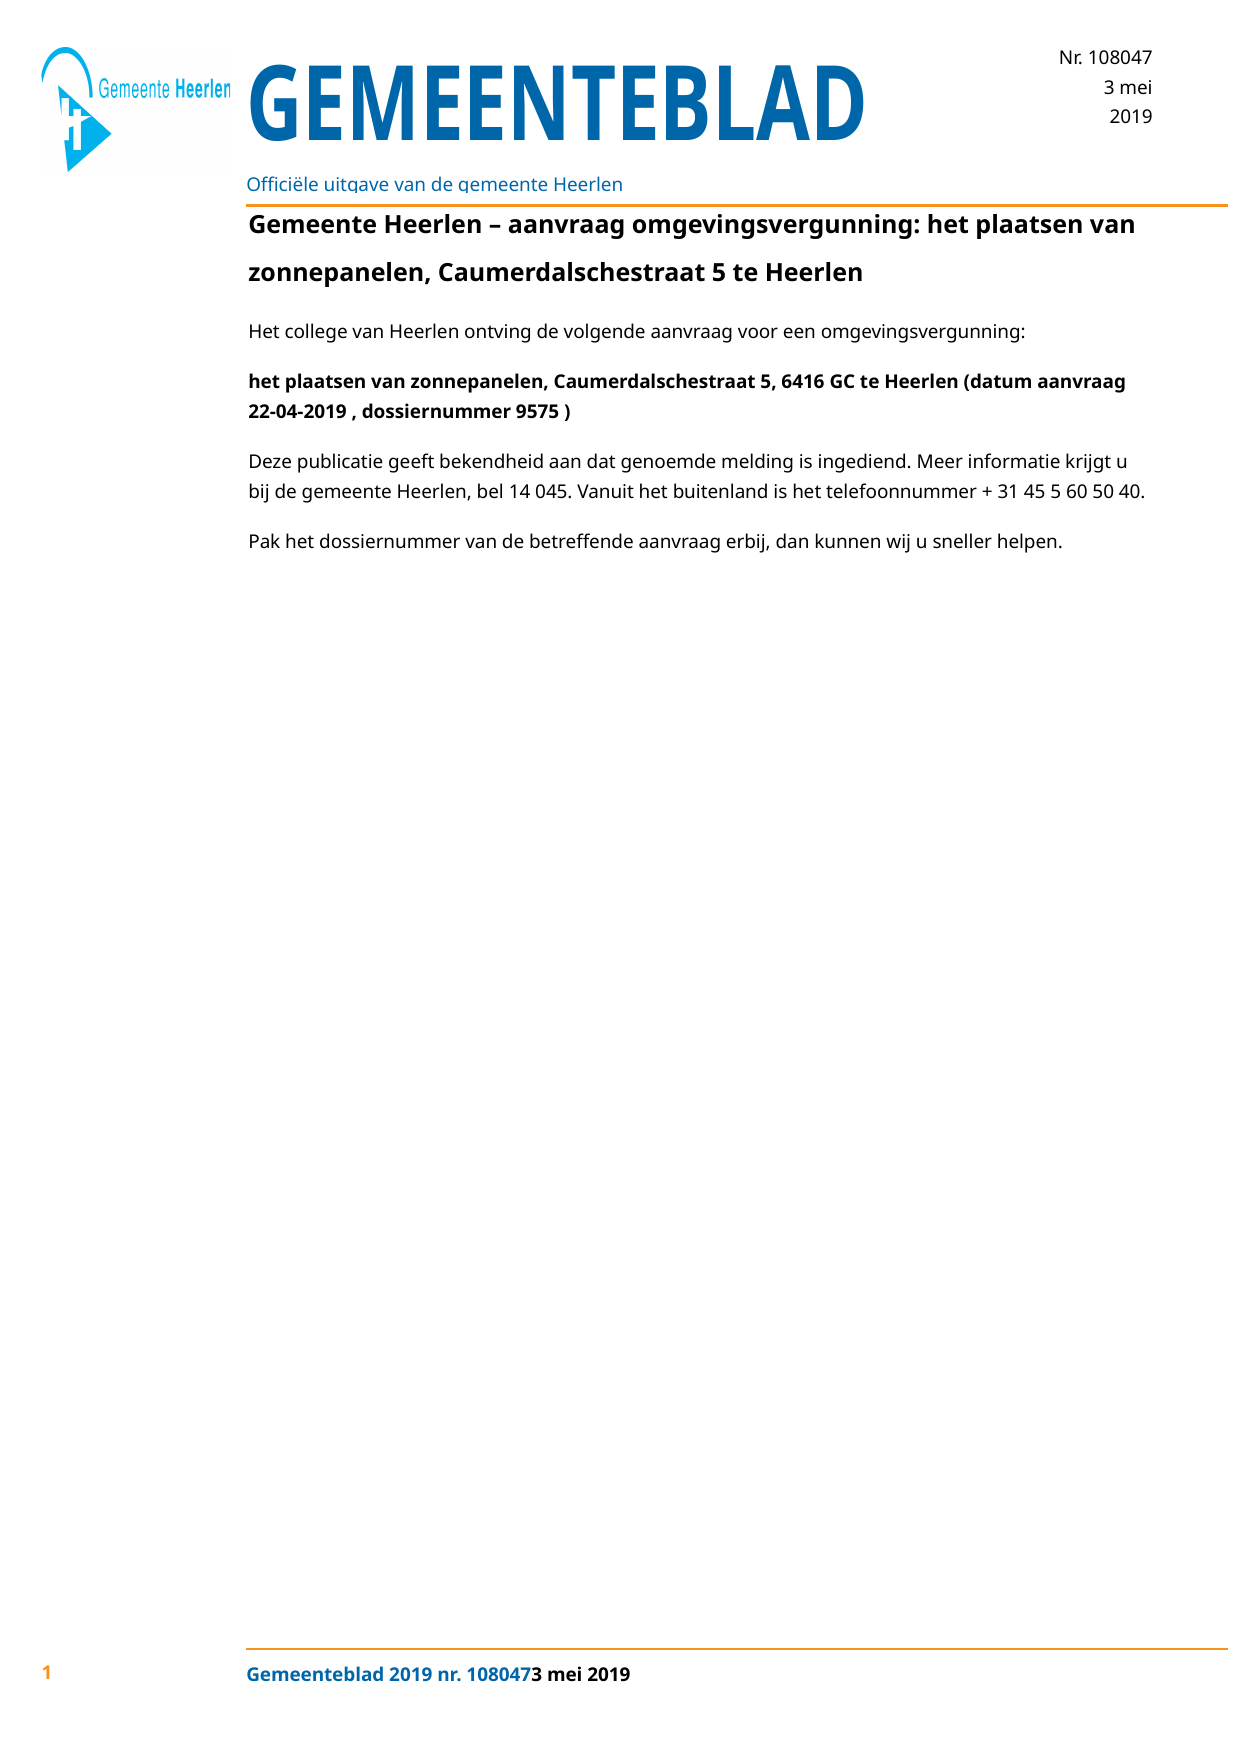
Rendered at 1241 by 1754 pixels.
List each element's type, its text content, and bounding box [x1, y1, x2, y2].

text Deze publicatie geeft bekendheid aan dat genoemde melding is ingediend. Meer informatie krijgt u bij de gemeente Heerlen, bel 14 045. Vanuit het buitenland is het telefoonnummer + 31 45 5 60 50 40. [248, 448, 1152, 504]
text Het college van Heerlen ontving de volgende aanvraag voor een omgevingsvergunning: [248, 318, 1152, 344]
text het plaatsen van zonnepanelen, Caumerdalschestraat 5, 6416 GC te Heerlen (datum aanvraag 22-04-2019 , dossiernummer 9575 ) [248, 368, 1152, 424]
picture [41, 47, 231, 172]
text Gemeente Heerlen – aanvraag omgevingsvergunning: het plaatsen van zonnepanelen, Caumerdalschestraat 5 te Heerlen [248, 207, 1152, 288]
text Pak het dossiernummer van de betreffende aanvraag erbij, dan kunnen wij u sneller helpen. [248, 528, 1152, 554]
picture [41, 47, 58, 70]
